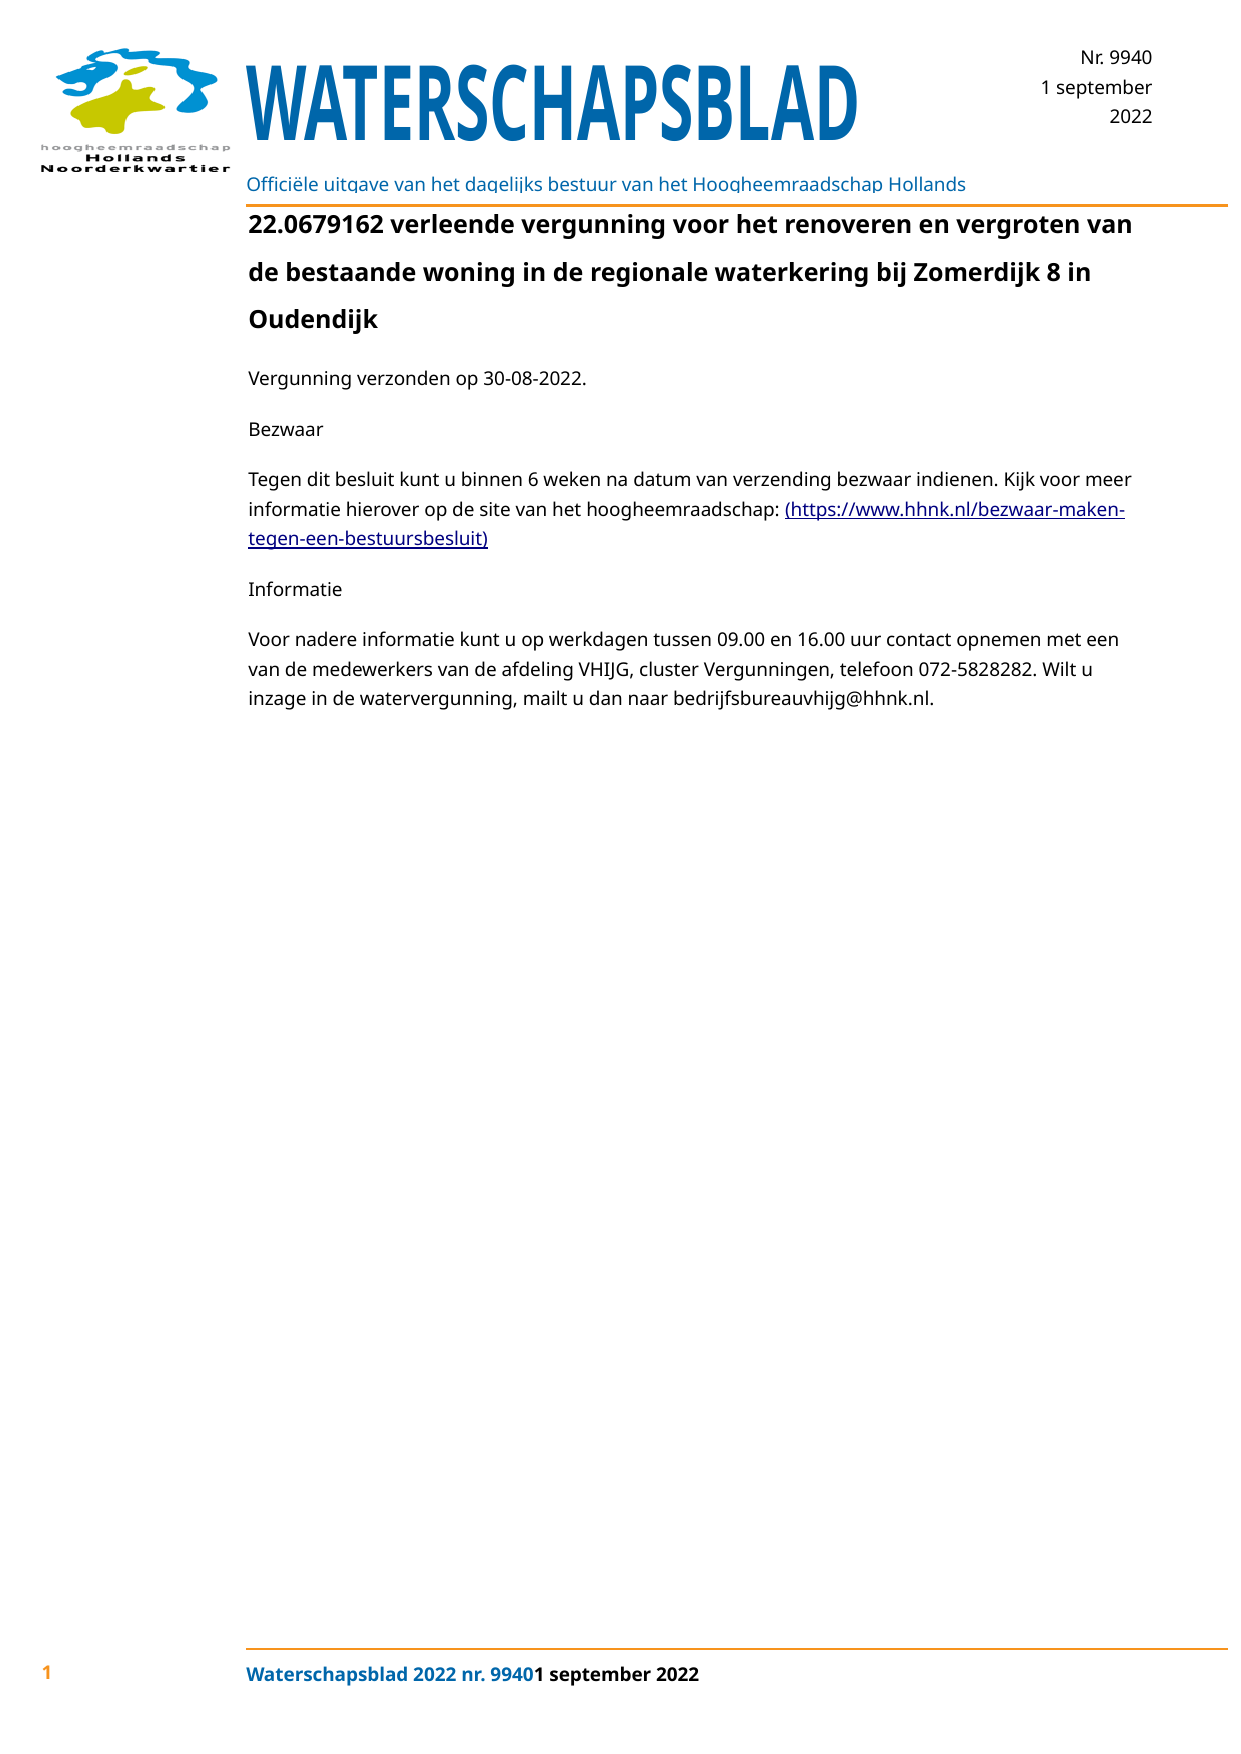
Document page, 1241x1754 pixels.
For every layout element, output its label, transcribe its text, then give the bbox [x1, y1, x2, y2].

text Voor nadere informatie kunt u op werkdagen tussen 09.00 en 16.00 uur contact opnemen met een van de medewerkers van de afdeling VHIJG, cluster Vergunningen, telefoon 072-5828282. Wilt u inzage in de watervergunning, mailt u dan naar bedrijfsbureauvhijg@hhnk.nl. [248, 626, 1152, 711]
text Bezwaar [248, 416, 1152, 442]
text Tegen dit besluit kunt u binnen 6 weken na datum van verzending bezwaar indienen. Kijk voor meer informatie hierover op de site van het hoogheemraadschap: (https://www.hhnk.nl/bezwaar-maken-tegen-een-bestuursbesluit) [248, 466, 1152, 551]
picture [41, 47, 231, 172]
text Vergunning verzonden op 30-08-2022. [248, 366, 1152, 391]
text Informatie [248, 576, 1152, 602]
text 22.0679162 verleende vergunning voor het renoveren en vergroten van de bestaande woning in de regionale waterkering bij Zomerdijk 8 in Oudendijk [248, 207, 1152, 336]
